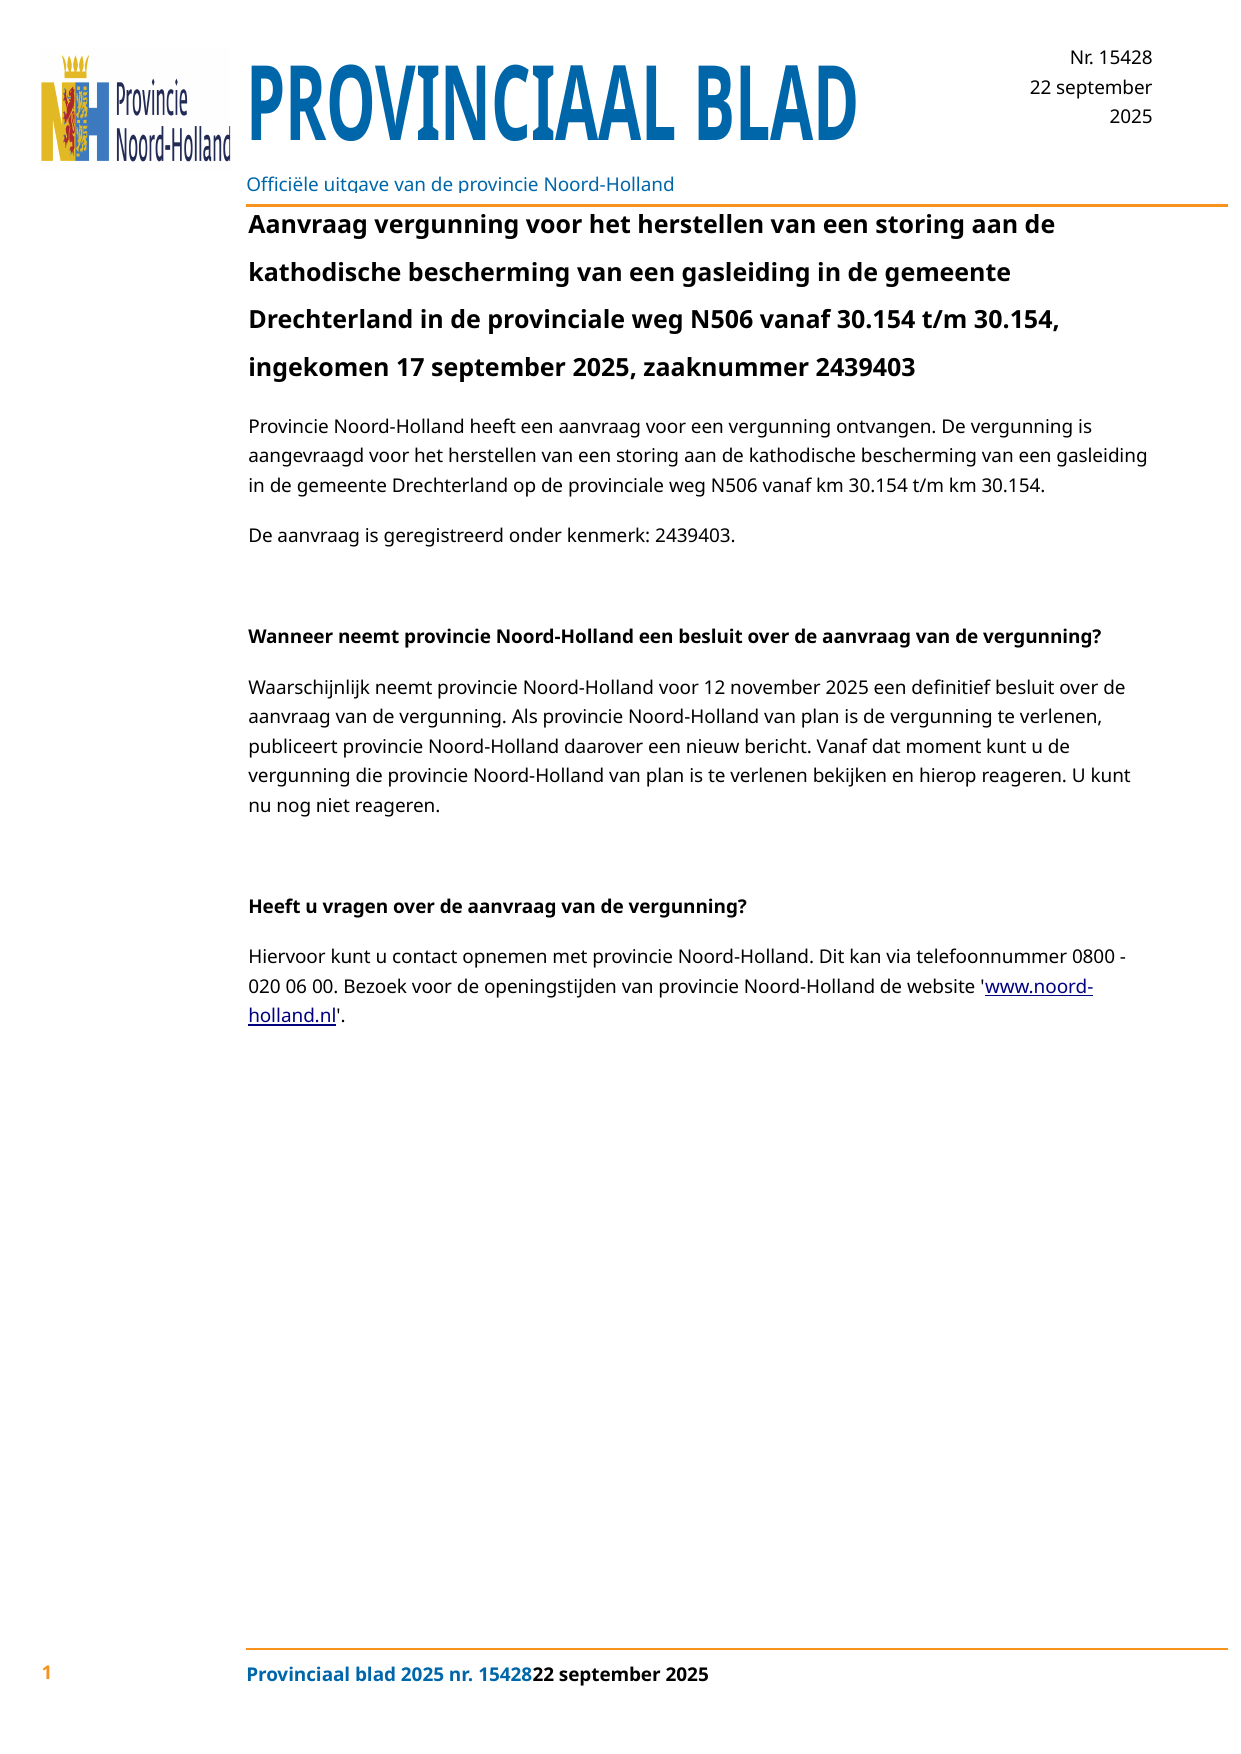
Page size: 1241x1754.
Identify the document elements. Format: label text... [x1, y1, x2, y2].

text Provincie Noord-Holland heeft een aanvraag voor een vergunning ontvangen. De vergunning is aangevraagd voor het herstellen van een storing aan de kathodische bescherming van een gasleiding in de gemeente Drechterland op de provinciale weg N506 vanaf km 30.154 t/m km 30.154. [248, 413, 1152, 498]
text Hiervoor kunt u contact opnemen met provincie Noord-Holland. Dit kan via telefoonnummer 0800 - 020 06 00. Bezoek voor de openingstijden van provincie Noord-Holland de website 'www.noord-holland.nl'. [248, 943, 1152, 1028]
picture [41, 47, 231, 172]
text De aanvraag is geregistreerd onder kenmerk: 2439403. [248, 523, 1152, 548]
text Waarschijnlijk neemt provincie Noord-Holland voor 12 november 2025 een definitief besluit over de aanvraag van de vergunning. Als provincie Noord-Holland van plan is de vergunning te verlenen, publiceert provincie Noord-Holland daarover een nieuw bericht. Vanaf dat moment kunt u de vergunning die provincie Noord-Holland van plan is te verlenen bekijken en hierop reageren. U kunt nu nog niet reageren. [248, 674, 1152, 818]
text Aanvraag vergunning voor het herstellen van een storing aan de kathodische bescherming van een gasleiding in de gemeente Drechterland in de provinciale weg N506 vanaf 30.154 t/m 30.154, ingekomen 17 september 2025, zaaknummer 2439403 [248, 207, 1152, 384]
text Wanneer neemt provincie Noord-Holland een besluit over de aanvraag van de vergunning? [248, 623, 1152, 649]
text Heeft u vragen over de aanvraag van de vergunning? [248, 893, 1152, 919]
